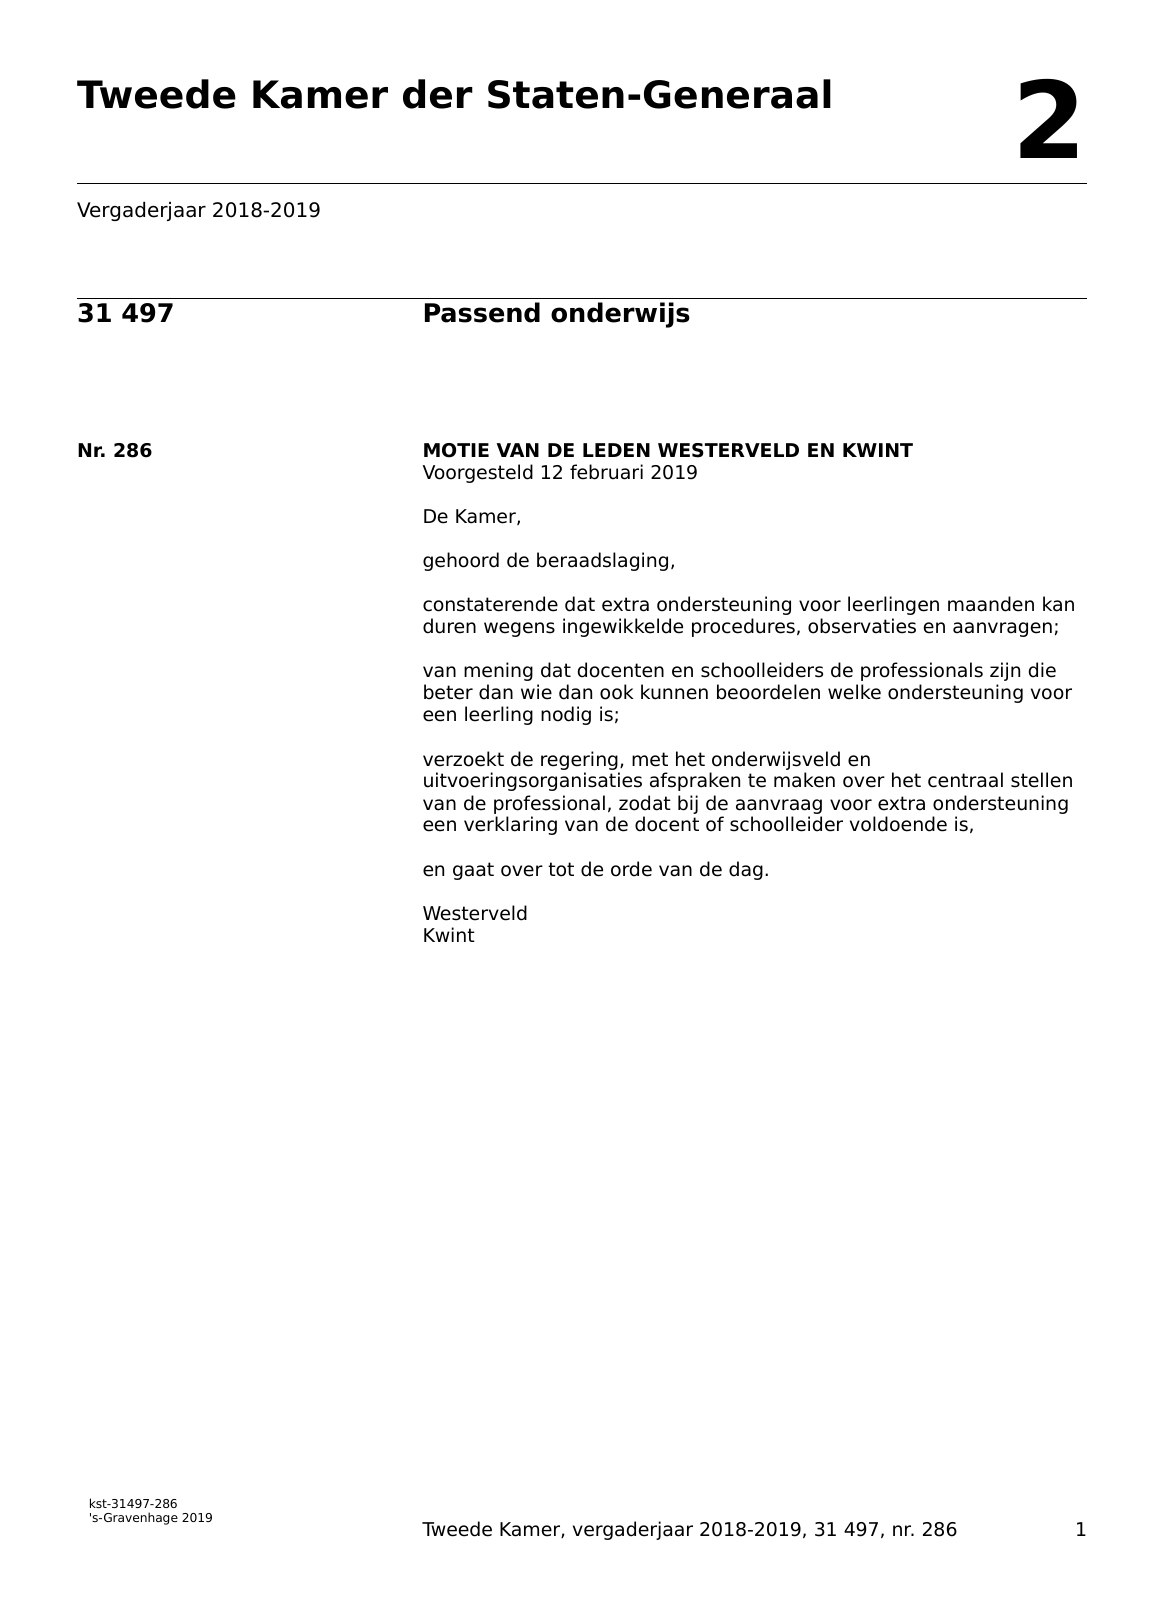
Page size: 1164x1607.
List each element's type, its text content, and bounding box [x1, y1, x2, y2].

text Kwint [422, 925, 1087, 947]
text 's-Gravenhage 2019 [88, 1511, 323, 1525]
text De Kamer, [422, 506, 1087, 528]
text en gaat over tot de orde van de dag. [422, 858, 1087, 881]
table_header Tweede Kamer der Staten-Generaal [77, 59, 886, 183]
text Westerveld [422, 903, 1087, 925]
table_header 2 [886, 59, 1087, 183]
text van mening dat docenten en schoolleiders de professionals zijn die beter dan wie dan ook kunnen beoordelen welke ondersteuning voor een leerling nodig is; [422, 660, 1087, 726]
subtitle Nr. 286 MOTIE VAN DE LEDEN WESTERVELD EN KWINT [77, 440, 1087, 462]
text kst-31497-286 [88, 1497, 323, 1511]
text verzoekt de regering, met het onderwijsveld en uitvoeringsorganisaties afspraken te maken over het centraal stellen van de professional, zodat bij de aanvraag voor extra ondersteuning een verklaring van de docent of schoolleider voldoende is, [422, 748, 1087, 836]
text constaterende dat extra ondersteuning voor leerlingen maanden kan duren wegens ingewikkelde procedures, observaties en aanvragen; [422, 594, 1087, 638]
text gehoord de beraadslaging, [422, 550, 1087, 572]
table_cell Vergaderjaar 2018-2019 [77, 184, 1087, 298]
text Voorgesteld 12 februari 2019 [422, 462, 1087, 484]
subtitle 31 497 Passend onderwijs [77, 299, 1087, 329]
